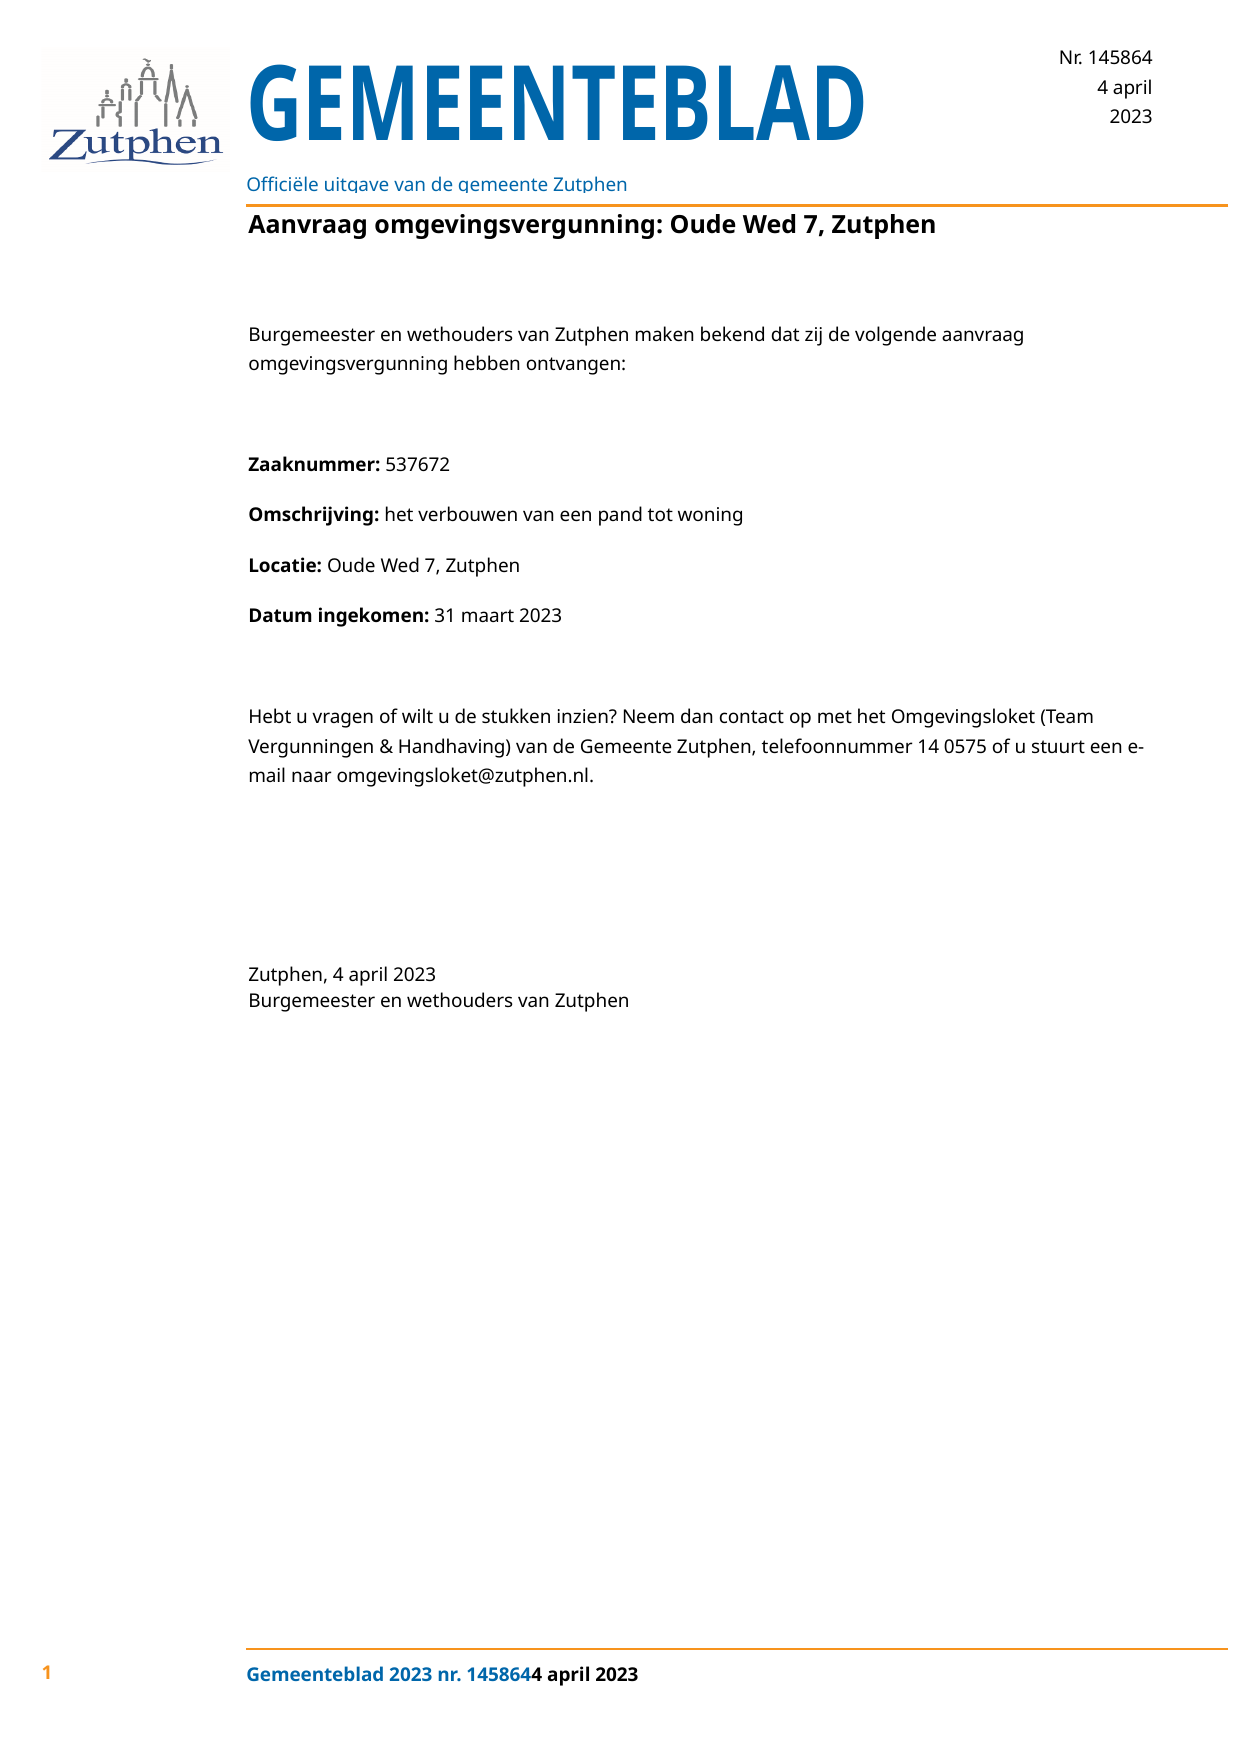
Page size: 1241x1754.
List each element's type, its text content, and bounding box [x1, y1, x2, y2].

text Burgemeester en wethouders van Zutphen [248, 987, 1152, 1013]
picture [41, 47, 231, 172]
text Hebt u vragen of wilt u de stukken inzien? Neem dan contact op met het Omgevingsloket (Team Vergunningen & Handhaving) van de Gemeente Zutphen, telefoonnummer 14 0575 of u stuurt een e-mail naar omgevingsloket@zutphen.nl. [248, 703, 1152, 788]
text Burgemeester en wethouders van Zutphen maken bekend dat zij de volgende aanvraag omgevingsvergunning hebben ontvangen: [248, 321, 1152, 376]
text Zutphen, 4 april 2023 [248, 961, 1152, 987]
text Locatie: Oude Wed 7, Zutphen [248, 552, 1152, 578]
text Omschrijving: het verbouwen van een pand tot woning [248, 502, 1152, 527]
text Zaaknummer: 537672 [248, 451, 1152, 477]
text Aanvraag omgevingsvergunning: Oude Wed 7, Zutphen [248, 207, 1152, 241]
text Datum ingekomen: 31 maart 2023 [248, 602, 1152, 628]
